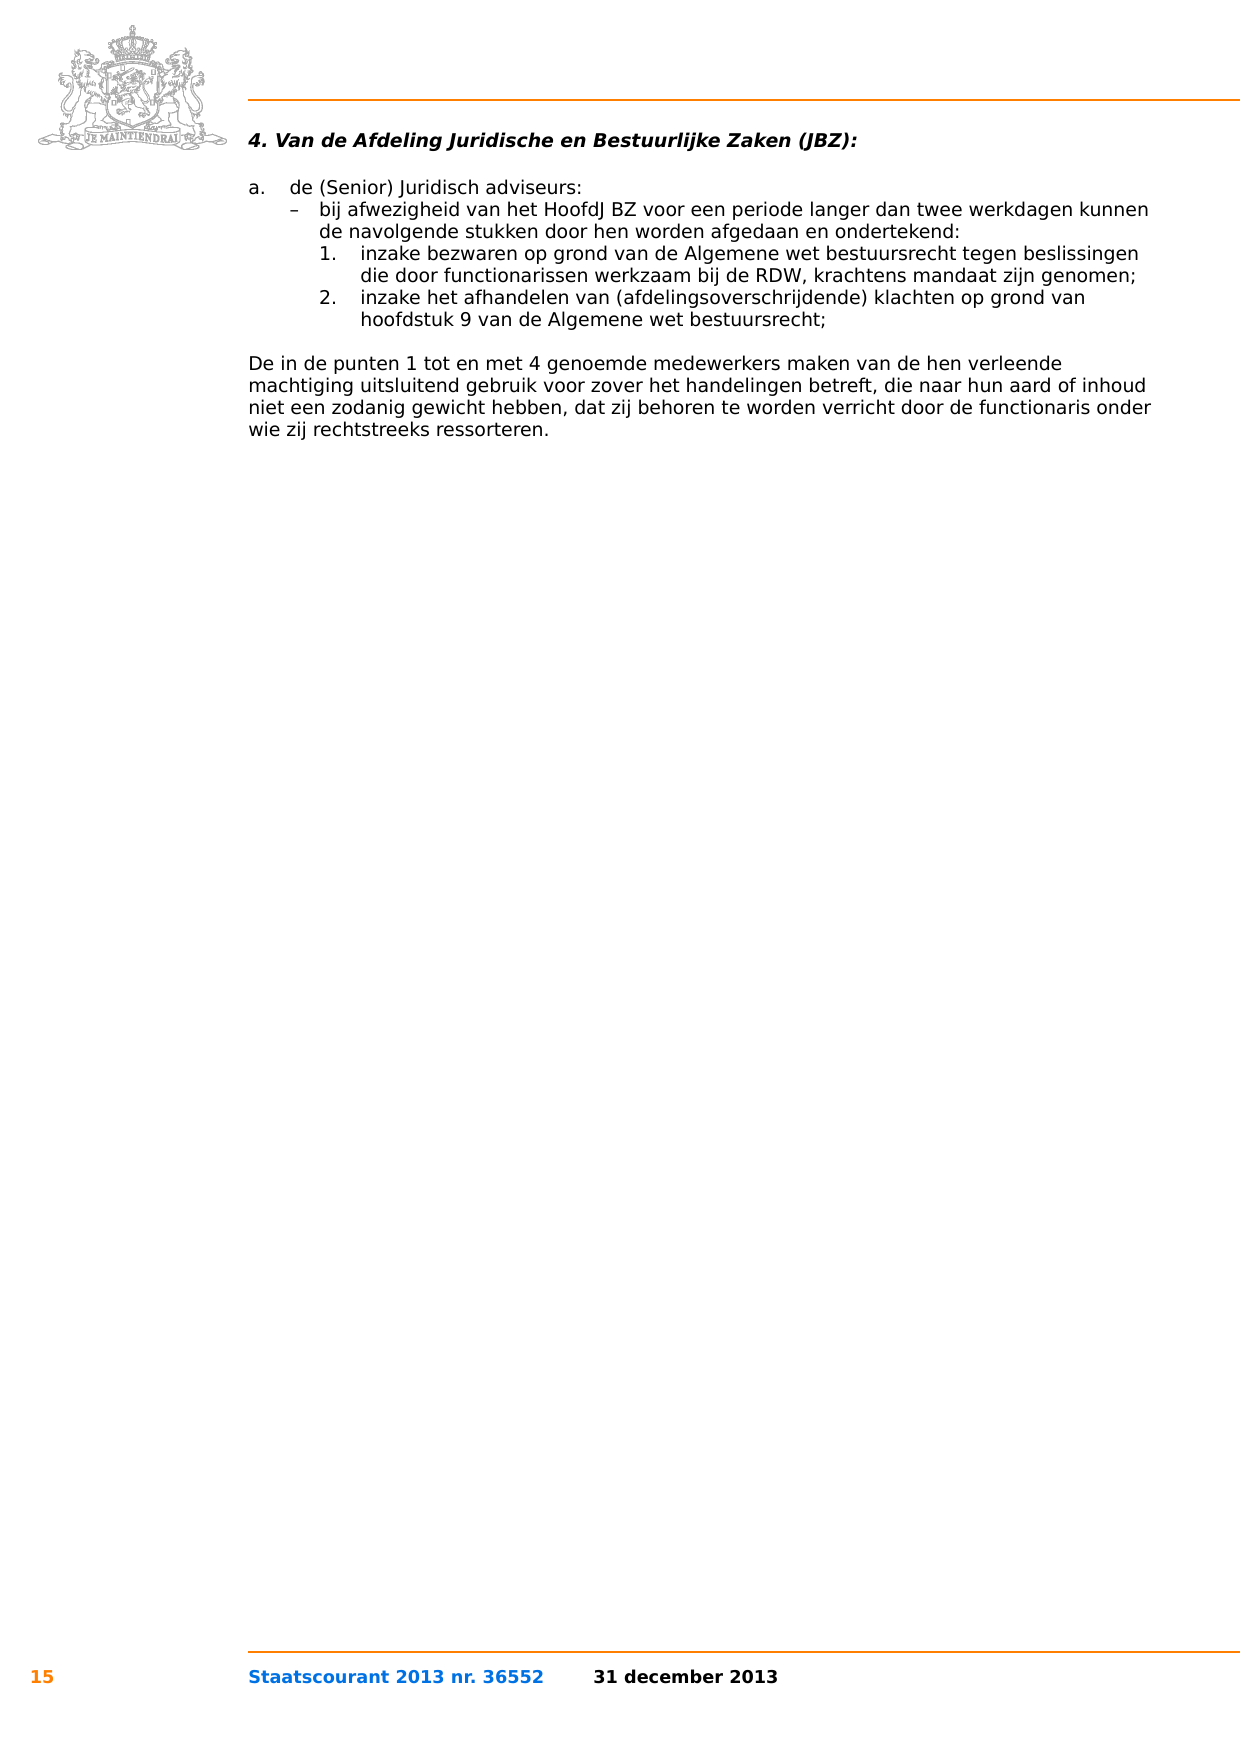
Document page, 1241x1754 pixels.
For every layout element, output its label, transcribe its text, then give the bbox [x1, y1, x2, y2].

text – bij afwezigheid van het HoofdJ BZ voor een periode langer dan twee werkdagen kunnen de navolgende stukken door hen worden afgedaan en ondertekend: [289, 199, 1163, 243]
text 1. inzake bezwaren op grond van de Algemene wet bestuursrecht tegen beslissingen die door functionarissen werkzaam bij de RDW, krachtens mandaat zijn genomen; [319, 243, 1163, 287]
picture [38, 25, 227, 150]
subtitle 4. Van de Afdeling Juridische en Bestuurlijke Zaken (JBZ): [248, 130, 1163, 152]
text a. de (Senior) Juridisch adviseurs: [248, 177, 1163, 199]
text 2. inzake het afhandelen van (afdelingsoverschrijdende) klachten op grond van hoofdstuk 9 van de Algemene wet bestuursrecht; [319, 287, 1163, 331]
text De in de punten 1 tot en met 4 genoemde medewerkers maken van de hen verleende machtiging uitsluitend gebruik voor zover het handelingen betreft, die naar hun aard of inhoud niet een zodanig gewicht hebben, dat zij behoren te worden verricht door de functionaris onder wie zij rechtstreeks ressorteren. [248, 353, 1163, 441]
